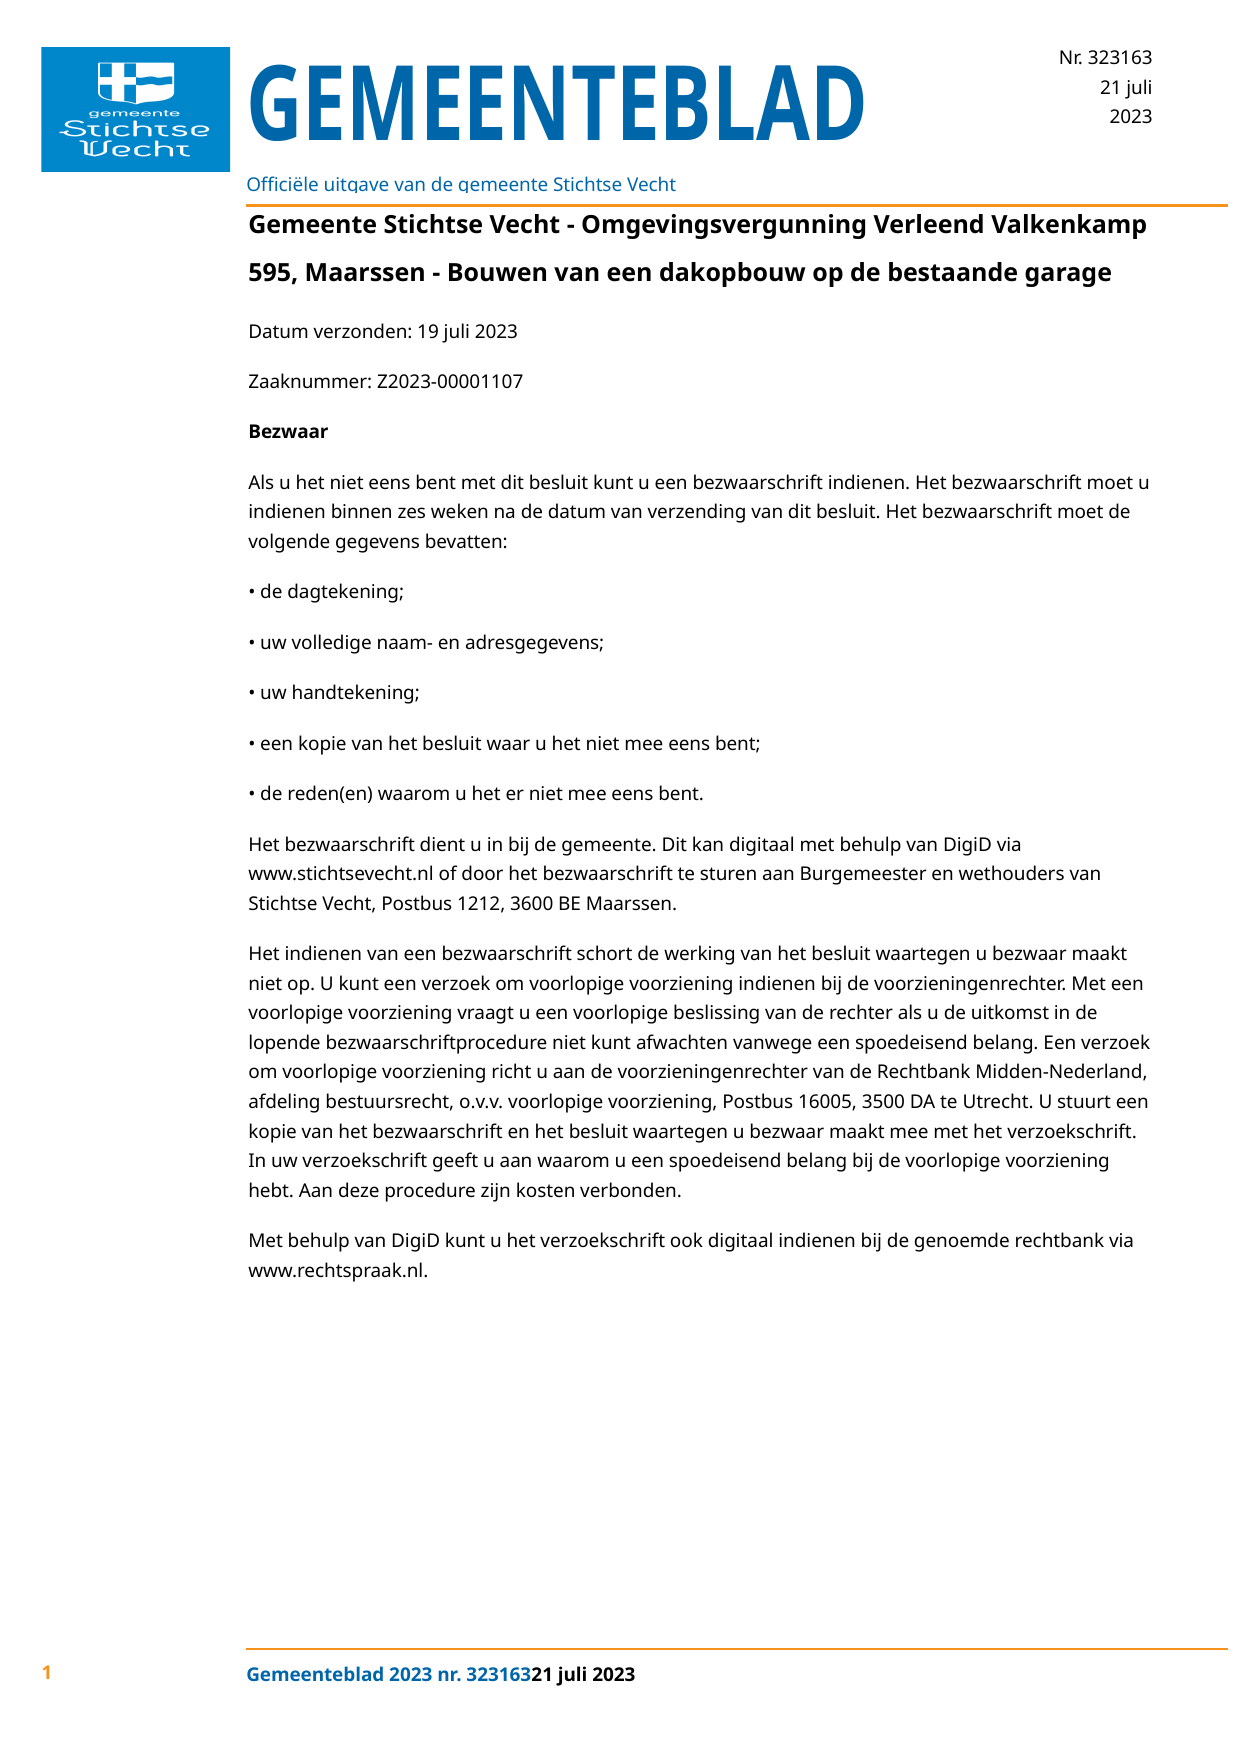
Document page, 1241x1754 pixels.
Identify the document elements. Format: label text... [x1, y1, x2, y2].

text • een kopie van het besluit waar u het niet mee eens bent; [248, 730, 1152, 756]
text • uw handtekening; [248, 679, 1152, 705]
text Het bezwaarschrift dient u in bij de gemeente. Dit kan digitaal met behulp van DigiD via www.stichtsevecht.nl of door het bezwaarschrift te sturen aan Burgemeester en wethouders van Stichtse Vecht, Postbus 1212, 3600 BE Maarssen. [248, 831, 1152, 916]
text • de reden(en) waarom u het er niet mee eens bent. [248, 780, 1152, 806]
text Met behulp van DigiD kunt u het verzoekschrift ook digitaal indienen bij de genoemde rechtbank via www.rechtspraak.nl. [248, 1227, 1152, 1283]
text • uw volledige naam- en adresgegevens; [248, 629, 1152, 655]
text Het indienen van een bezwaarschrift schort de werking van het besluit waartegen u bezwaar maakt niet op. U kunt een verzoek om voorlopige voorziening indienen bij de voorzieningenrechter. Met een voorlopige voorziening vraagt u een voorlopige beslissing van de rechter als u de uitkomst in de lopende bezwaarschriftprocedure niet kunt afwachten vanwege een spoedeisend belang. Een verzoek om voorlopige voorziening richt u aan de voorzieningenrechter van de Rechtbank Midden-Nederland, afdeling bestuursrecht, o.v.v. voorlopige voorziening, Postbus 16005, 3500 DA te Utrecht. U stuurt een kopie van het bezwaarschrift en het besluit waartegen u bezwaar maakt mee met het verzoekschrift. In uw verzoekschrift geeft u aan waarom u een spoedeisend belang bij de voorlopige voorziening hebt. Aan deze procedure zijn kosten verbonden. [248, 940, 1152, 1203]
picture [137, 63, 174, 103]
text Zaaknummer: Z2023-00001107 [248, 368, 1152, 394]
text Bezwaar [248, 419, 1152, 444]
picture [99, 63, 135, 101]
text Datum verzonden: 19 juli 2023 [248, 318, 1152, 344]
text Gemeente Stichtse Vecht - Omgevingsvergunning Verleend Valkenkamp 595, Maarssen - Bouwen van een dakopbouw op de bestaande garage [248, 207, 1152, 288]
text Als u het niet eens bent met dit besluit kunt u een bezwaarschrift indienen. Het bezwaarschrift moet u indienen binnen zes weken na de datum van verzending van dit besluit. Het bezwaarschrift moet de volgende gegevens bevatten: [248, 469, 1152, 554]
text • de dagtekening; [248, 579, 1152, 604]
